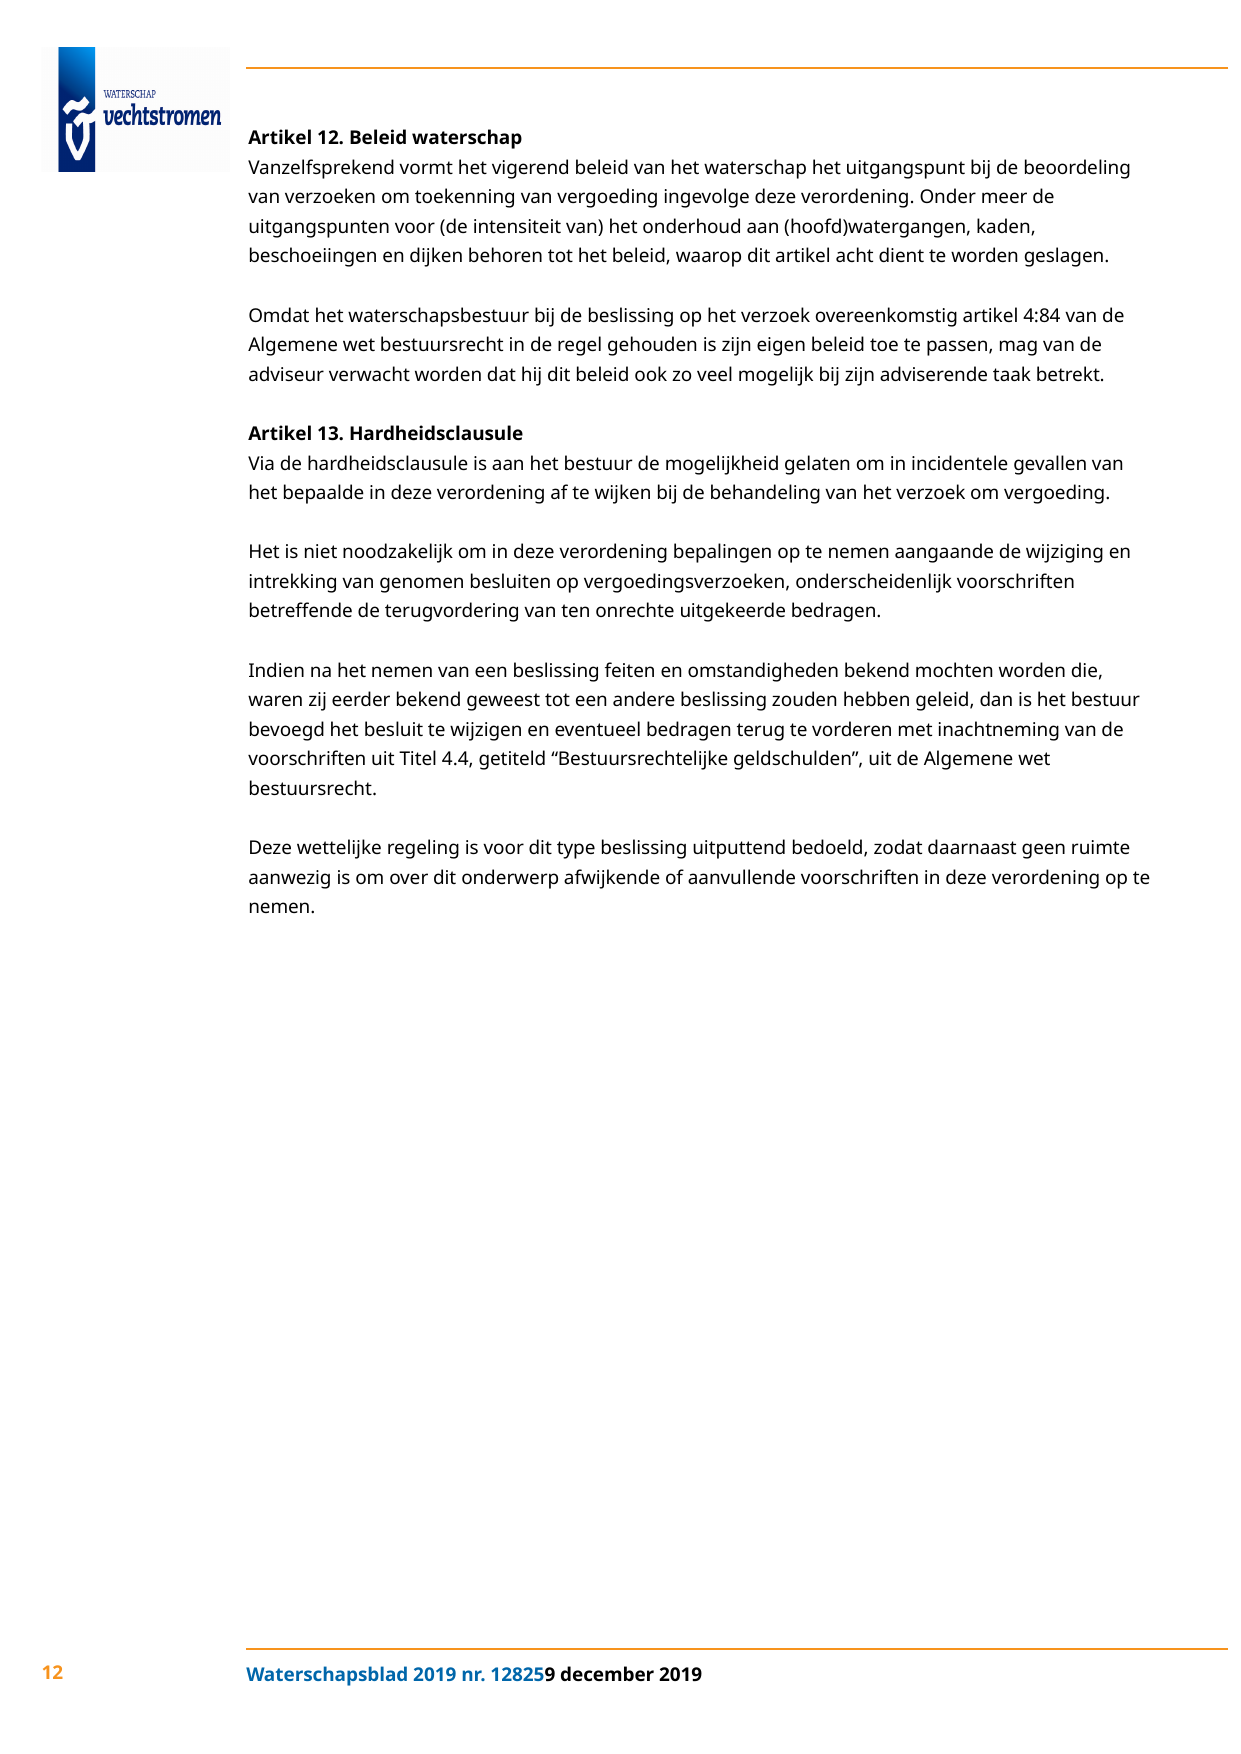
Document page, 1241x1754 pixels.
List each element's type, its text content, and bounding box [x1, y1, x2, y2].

text Omdat het waterschapsbestuur bij de beslissing op het verzoek overeenkomstig artikel 4:84 van de Algemene wet bestuursrecht in de regel gehouden is zijn eigen beleid toe te passen, mag van de adviseur verwacht worden dat hij dit beleid ook zo veel mogelijk bij zijn adviserende taak betrekt. [248, 302, 1152, 387]
text Via de hardheidsclausule is aan het bestuur de mogelijkheid gelaten om in incidentele gevallen van het bepaalde in deze verordening af te wijken bij de behandeling van het verzoek om vergoeding. [248, 450, 1152, 505]
text Indien na het nemen van een beslissing feiten en omstandigheden bekend mochten worden die, waren zij eerder bekend geweest tot een andere beslissing zouden hebben geleid, dan is het bestuur bevoegd het besluit te wijzigen en eventueel bedragen terug te vorderen met inachtneming van de voorschriften uit Titel 4.4, getiteld “Bestuursrechtelijke geldschulden”, uit de Algemene wet bestuursrecht. [248, 657, 1152, 801]
text Artikel 13. Hardheidsclausule [248, 420, 1152, 446]
text Deze wettelijke regeling is voor dit type beslissing uitputtend bedoeld, zodat daarnaast geen ruimte aanwezig is om over dit onderwerp afwijkende of aanvullende voorschriften in deze verordening op te nemen. [248, 834, 1152, 919]
picture [41, 47, 231, 172]
text Artikel 12. Beleid waterschap [248, 124, 1152, 150]
text Het is niet noodzakelijk om in deze verordening bepalingen op te nemen aangaande de wijziging en intrekking van genomen besluiten op vergoedingsverzoeken, onderscheidenlijk voorschriften betreffende de terugvordering van ten onrechte uitgekeerde bedragen. [248, 538, 1152, 623]
text Vanzelfsprekend vormt het vigerend beleid van het waterschap het uitgangspunt bij de beoordeling van verzoeken om toekenning van vergoeding ingevolge deze verordening. Onder meer de uitgangspunten voor (de intensiteit van) het onderhoud aan (hoofd)watergangen, kaden, beschoeiingen en dijken behoren tot het beleid, waarop dit artikel acht dient te worden geslagen. [248, 154, 1152, 268]
